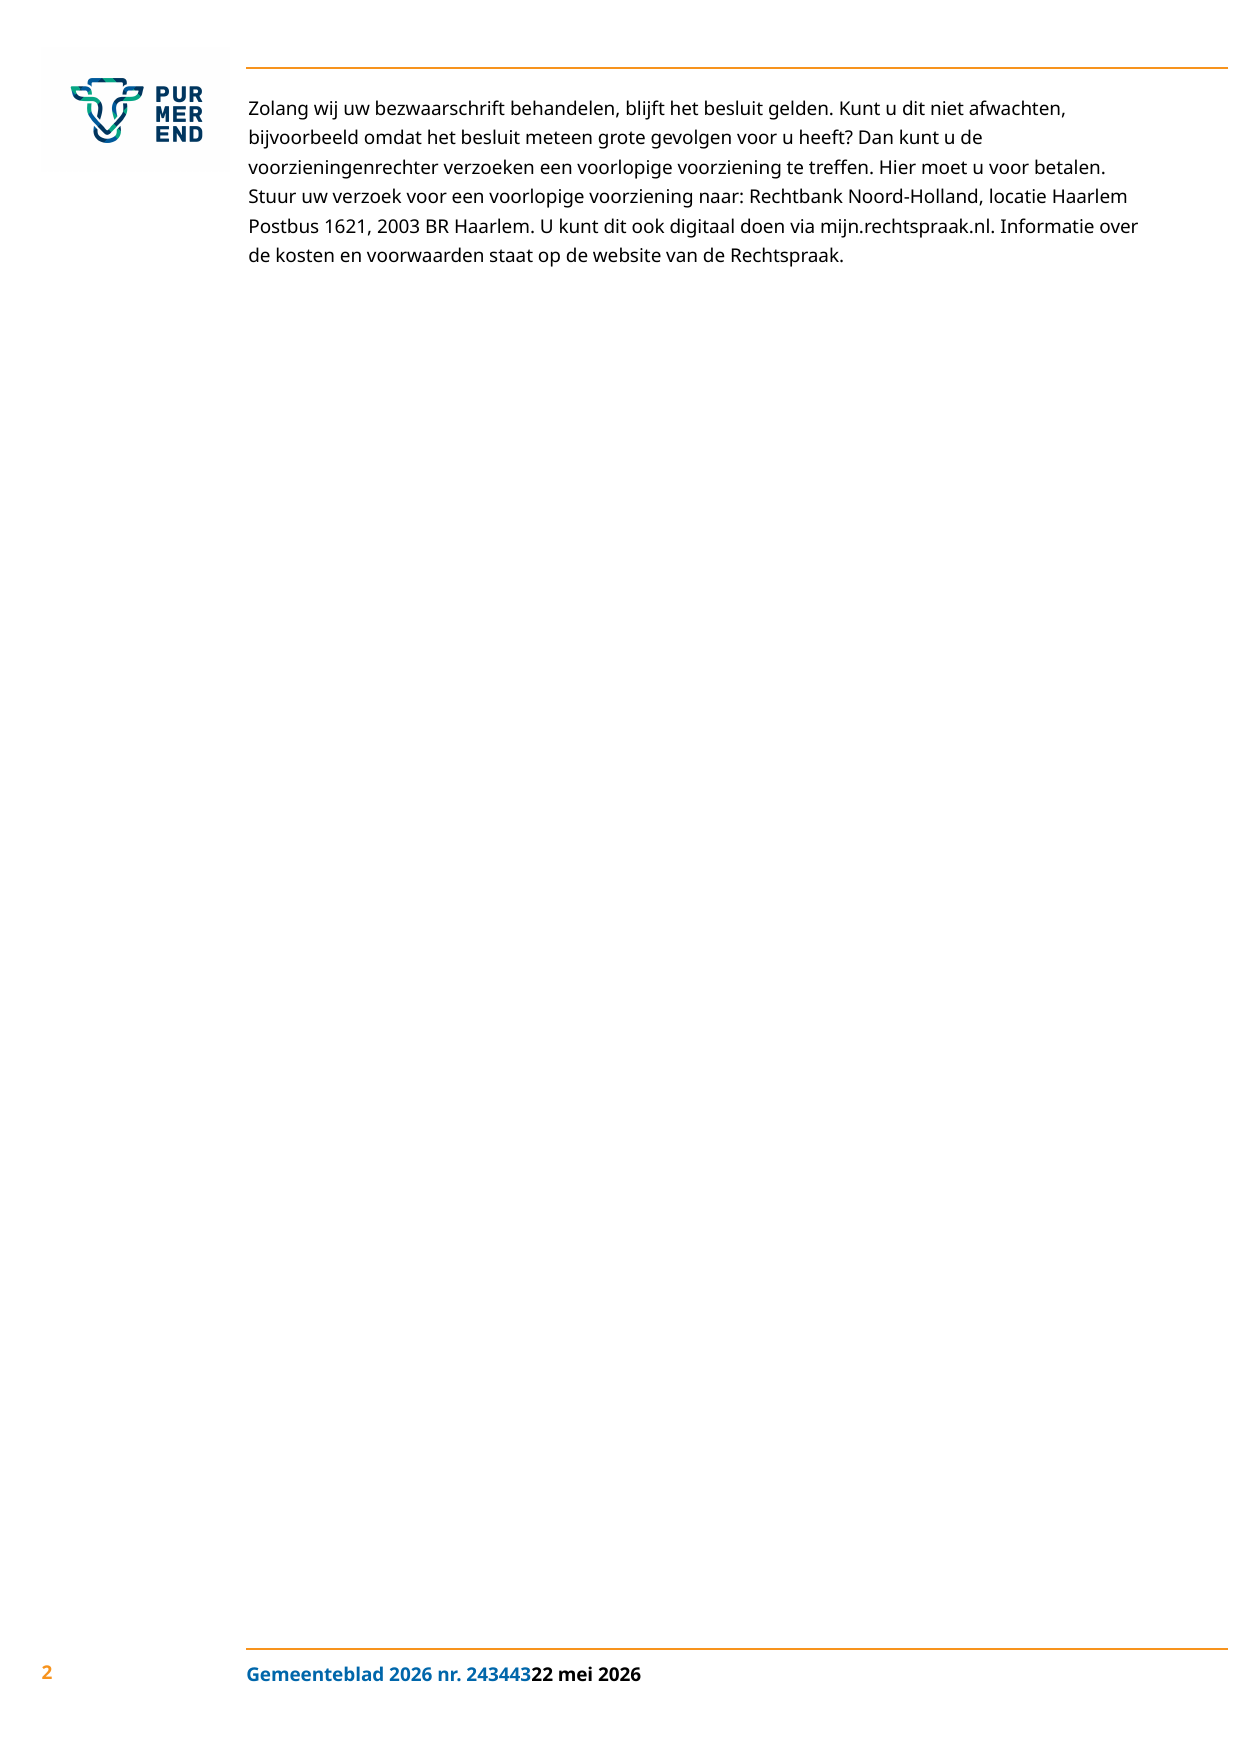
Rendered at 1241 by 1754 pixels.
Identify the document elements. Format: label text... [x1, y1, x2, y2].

text Zolang wij uw bezwaarschrift behandelen, blijft het besluit gelden. Kunt u dit niet afwachten, bijvoorbeeld omdat het besluit meteen grote gevolgen voor u heeft? Dan kunt u de voorzieningenrechter verzoeken een voorlopige voorziening te treffen. Hier moet u voor betalen. Stuur uw verzoek voor een voorlopige voorziening naar: Rechtbank Noord-Holland, locatie Haarlem Postbus 1621, 2003 BR Haarlem. U kunt dit ook digitaal doen via mijn.rechtspraak.nl. Informatie over de kosten en voorwaarden staat op de website van de Rechtspraak. [248, 95, 1152, 268]
picture [41, 47, 231, 172]
